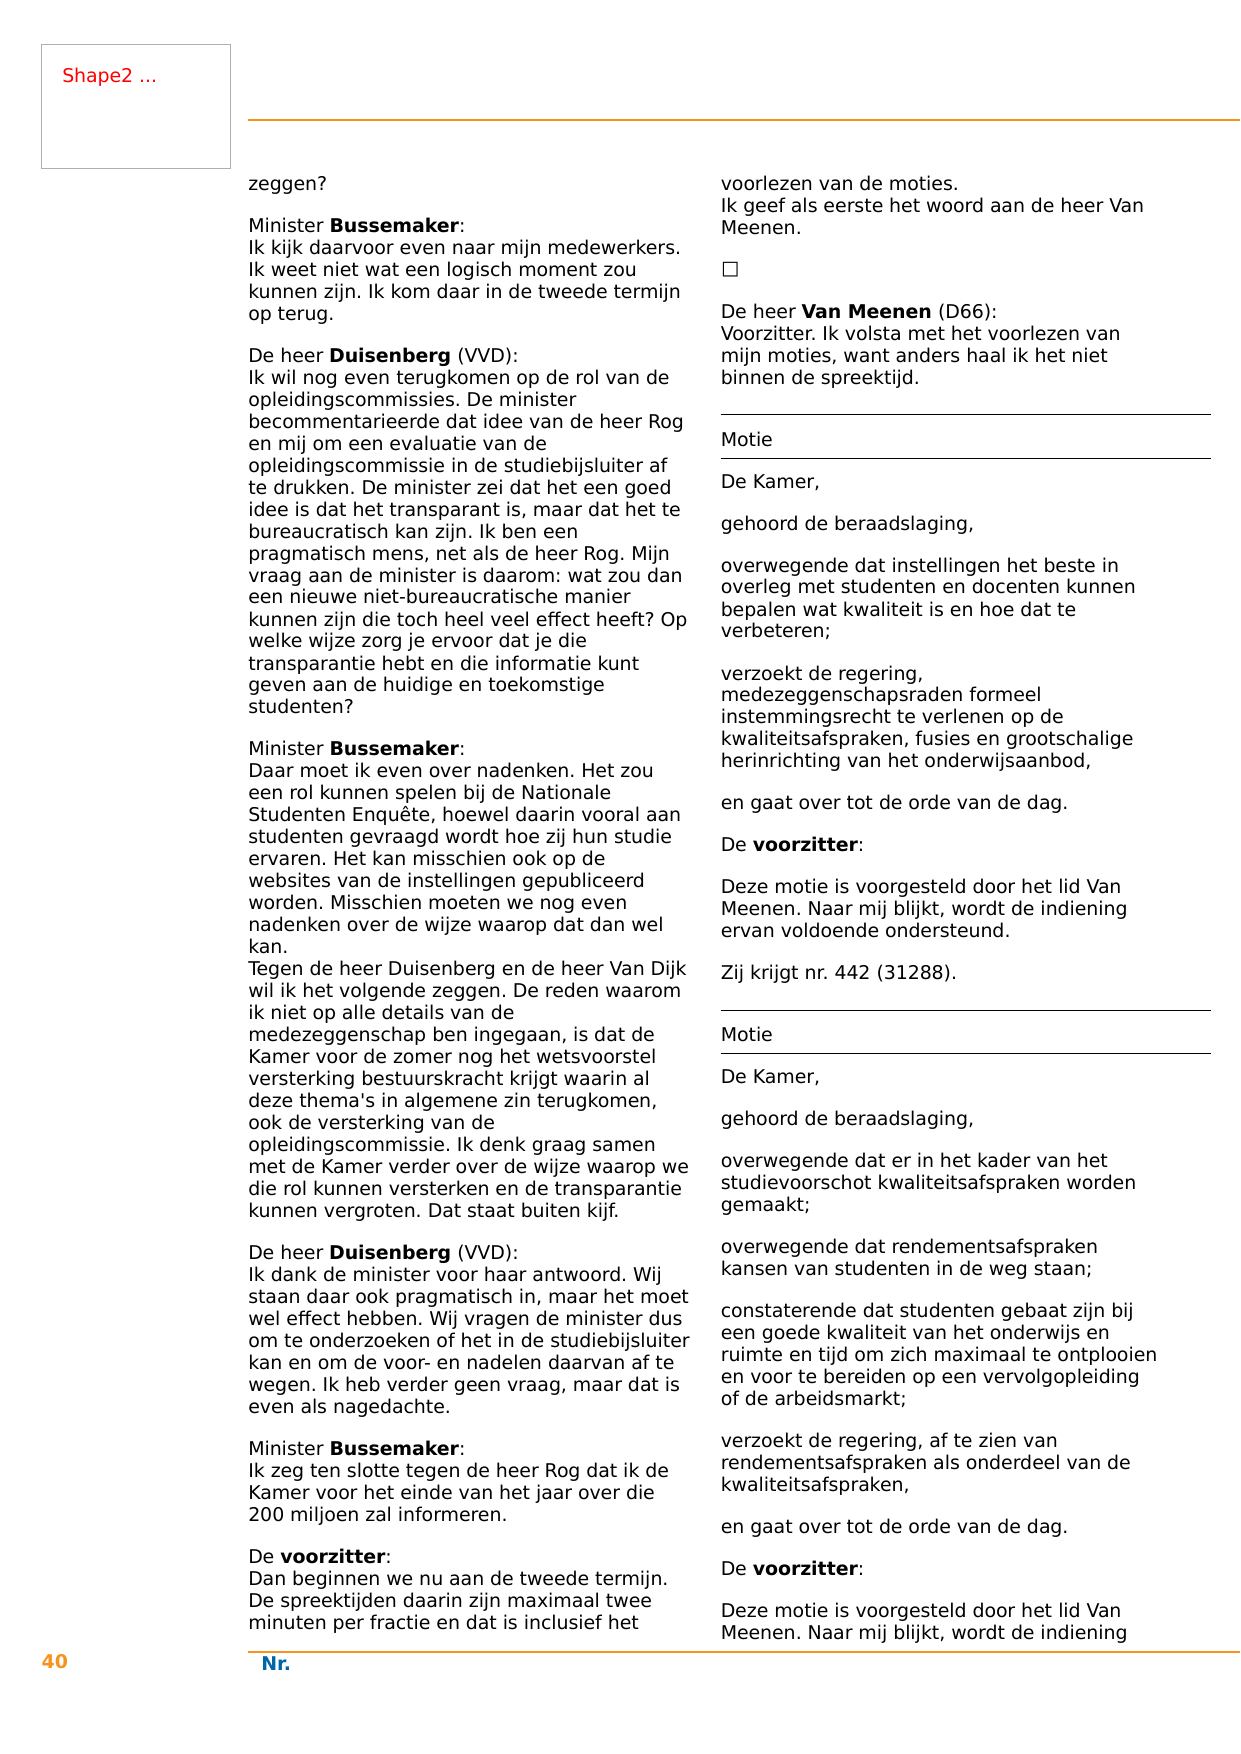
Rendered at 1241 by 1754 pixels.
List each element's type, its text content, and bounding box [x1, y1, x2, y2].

text De voorzitter: [248, 1546, 691, 1568]
text verzoekt de regering, medezeggenschapsraden formeel instemmingsrecht te verlenen op de kwaliteitsafspraken, fusies en grootschalige herinrichting van het onderwijsaanbod, [721, 662, 1163, 772]
text Ik zeg ten slotte tegen de heer Rog dat ik de Kamer voor het einde van het jaar over die 200 miljoen zal informeren. [248, 1460, 691, 1526]
text De heer Duisenberg (VVD): [248, 1242, 691, 1264]
text Minister Bussemaker: [248, 1438, 691, 1460]
text voorlezen van de moties. [721, 173, 1163, 195]
text De heer Van Meenen (D66): [721, 301, 1163, 323]
text gehoord de beraadslaging, [721, 512, 1163, 534]
text Deze motie is voorgesteld door het lid Van Meenen. Naar mij blijkt, wordt de indiening [721, 1600, 1163, 1644]
text en gaat over tot de orde van de dag. [721, 1516, 1163, 1538]
text De voorzitter: [721, 1558, 1163, 1580]
text overwegende dat instellingen het beste in overleg met studenten en docenten kunnen bepalen wat kwaliteit is en hoe dat te verbeteren; [721, 554, 1163, 642]
text constaterende dat studenten gebaat zijn bij een goede kwaliteit van het onderwijs en ruimte en tijd om zich maximaal te ontplooien en voor te bereiden op een vervolgopleiding of de arbeidsmarkt; [721, 1300, 1163, 1410]
text De voorzitter: [721, 834, 1163, 856]
text Ik wil nog even terugkomen op de rol van de opleidingscommissies. De minister becommentarieerde dat idee van de heer Rog en mij om een evaluatie van de opleidingscommissie in de studiebijsluiter af te drukken. De minister zei dat het een goed idee is dat het transparant is, maar dat het te bureaucratisch kan zijn. Ik ben een pragmatisch mens, net als de heer Rog. Mijn vraag aan de minister is daarom: wat zou dan een nieuwe niet-bureaucratische manier kunnen zijn die toch heel veel effect heeft? Op welke wijze zorg je ervoor dat je die transparantie hebt en die informatie kunt geven aan de huidige en toekomstige studenten? [248, 367, 691, 718]
text Deze motie is voorgesteld door het lid Van Meenen. Naar mij blijkt, wordt de indiening ervan voldoende ondersteund. [721, 876, 1163, 942]
text Minister Bussemaker: [248, 215, 691, 237]
text Voorzitter. Ik volsta met het voorlezen van mijn moties, want anders haal ik het niet binnen de spreektijd. [721, 323, 1163, 389]
text Motie [721, 428, 1163, 451]
text Daar moet ik even over nadenken. Het zou een rol kunnen spelen bij de Nationale Studenten Enquête, hoewel daarin vooral aan studenten gevraagd wordt hoe zij hun studie ervaren. Het kan misschien ook op de websites van de instellingen gepubliceerd worden. Misschien moeten we nog even nadenken over de wijze waarop dat dan wel kan. [248, 760, 691, 958]
text Ik kijk daarvoor even naar mijn medewerkers. Ik weet niet wat een logisch moment zou kunnen zijn. Ik kom daar in de tweede termijn op terug. [248, 237, 691, 325]
text De heer Duisenberg (VVD): [248, 345, 691, 367]
text verzoekt de regering, af te zien van rendementsafspraken als onderdeel van de kwaliteitsafspraken, [721, 1430, 1163, 1496]
text Dan beginnen we nu aan de tweede termijn. De spreektijden daarin zijn maximaal twee minuten per fractie en dat is inclusief het [248, 1568, 691, 1633]
text Motie [721, 1024, 1163, 1046]
text De Kamer, [721, 471, 1163, 492]
text Tegen de heer Duisenberg en de heer Van Dijk wil ik het volgende zeggen. De reden waarom ik niet op alle details van de medezeggenschap ben ingegaan, is dat de Kamer voor de zomer nog het wetsvoorstel versterking bestuurskracht krijgt waarin al deze thema's in algemene zin terugkomen, ook de versterking van de opleidingscommissie. Ik denk graag samen met de Kamer verder over de wijze waarop we die rol kunnen versterken en de transparantie kunnen vergroten. Dat staat buiten kijf. [248, 958, 691, 1222]
text Ik geef als eerste het woord aan de heer Van Meenen. [721, 195, 1163, 239]
text en gaat over tot de orde van de dag. [721, 792, 1163, 814]
text zeggen? [248, 173, 691, 195]
text overwegende dat rendementsafspraken kansen van studenten in de weg staan; [721, 1236, 1163, 1280]
text Minister Bussemaker: [248, 738, 691, 760]
text ⬜ [721, 259, 1163, 281]
text Ik dank de minister voor haar antwoord. Wij staan daar ook pragmatisch in, maar het moet wel effect hebben. Wij vragen de minister dus om te onderzoeken of het in de studiebijsluiter kan en om de voor- en nadelen daarvan af te wegen. Ik heb verder geen vraag, maar dat is even als nagedachte. [248, 1264, 691, 1418]
text overwegende dat er in het kader van het studievoorschot kwaliteitsafspraken worden gemaakt; [721, 1150, 1163, 1216]
text gehoord de beraadslaging, [721, 1108, 1163, 1130]
text De Kamer, [721, 1066, 1163, 1088]
text Zij krijgt nr. 442 (31288). [721, 962, 1163, 984]
